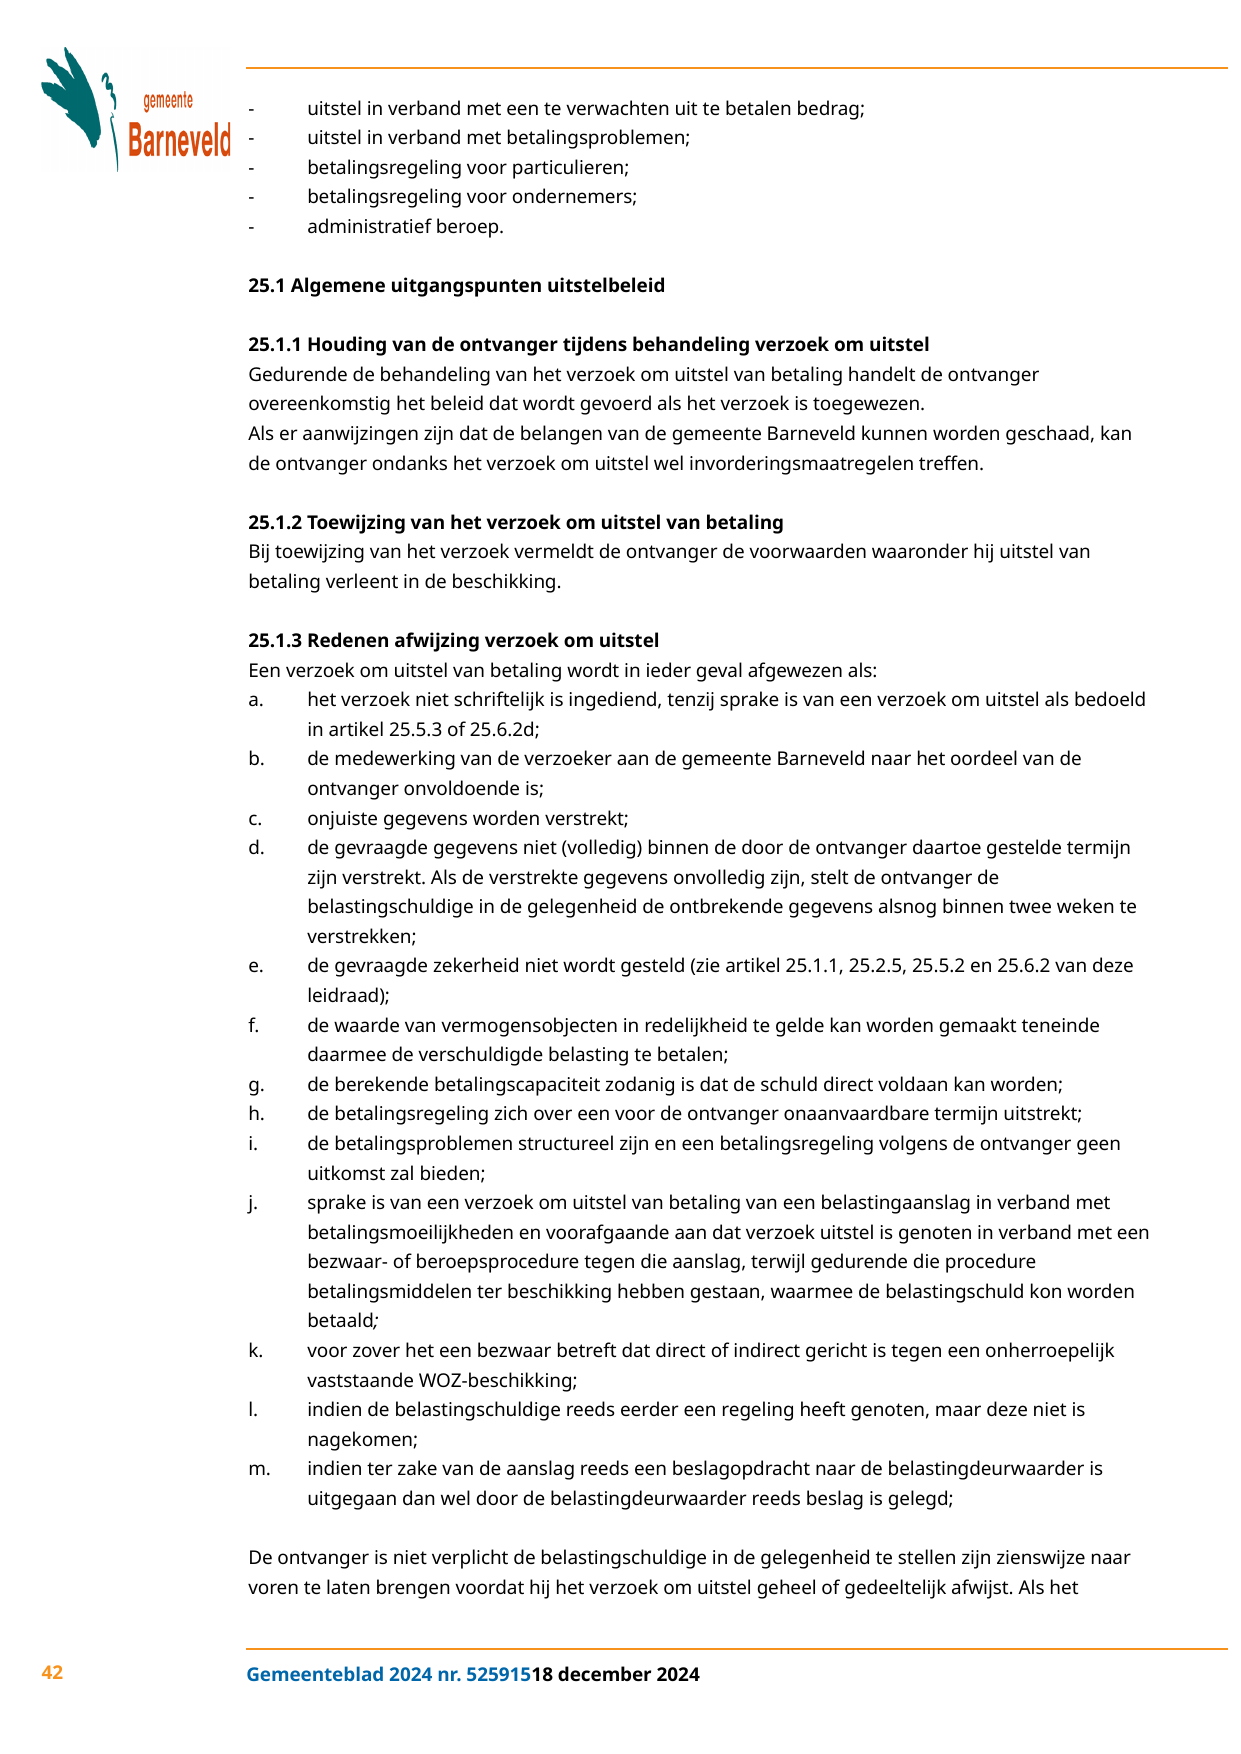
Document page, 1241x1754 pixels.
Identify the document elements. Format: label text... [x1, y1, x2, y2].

list de berekende betalingscapaciteit zodanig is dat de schuld direct voldaan kan worden; [248, 1071, 1152, 1097]
list sprake is van een verzoek om uitstel van betaling van een belastingaanslag in verband met betalingsmoeilijkheden en voorafgaande aan dat verzoek uitstel is genoten in verband met een bezwaar- of beroepsprocedure tegen die aanslag, terwijl gedurende die procedure betalingsmiddelen ter beschikking hebben gestaan, waarmee de belastingschuld kon worden betaald; [248, 1189, 1152, 1333]
text Bij toewijzing van het verzoek vermeldt de ontvanger de voorwaarden waaronder hij uitstel van betaling verleent in de beschikking. [248, 538, 1152, 594]
list de medewerking van de verzoeker aan de gemeente Barneveld naar het oordeel van de ontvanger onvoldoende is; [248, 746, 1152, 801]
list de betalingsproblemen structureel zijn en een betalingsregeling volgens de ontvanger geen uitkomst zal bieden; [248, 1130, 1152, 1186]
list het verzoek niet schriftelijk is ingediend, tenzij sprake is van een verzoek om uitstel als bedoeld in artikel 25.5.3 of 25.6.2d; [248, 686, 1152, 742]
text De ontvanger is niet verplicht de belastingschuldige in de gelegenheid te stellen zijn zienswijze naar voren te laten brengen voordat hij het verzoek om uitstel geheel of gedeeltelijk afwijst. Als het [248, 1544, 1152, 1600]
text 25.1.2 Toewijzing van het verzoek om uitstel van betaling [248, 509, 1152, 535]
text Een verzoek om uitstel van betaling wordt in ieder geval afgewezen als: [248, 657, 1152, 683]
list administratief beroep. [248, 213, 1152, 239]
text 25.1.3 Redenen afwijzing verzoek om uitstel [248, 627, 1152, 653]
picture [41, 47, 231, 172]
list betalingsregeling voor ondernemers; [248, 183, 1152, 209]
list de waarde van vermogensobjecten in redelijkheid te gelde kan worden gemaakt teneinde daarmee de verschuldigde belasting te betalen; [248, 1012, 1152, 1067]
list indien ter zake van de aanslag reeds een beslagopdracht naar de belastingdeurwaarder is uitgegaan dan wel door de belastingdeurwaarder reeds beslag is gelegd; [248, 1456, 1152, 1511]
list de betalingsregeling zich over een voor de ontvanger onaanvaardbare termijn uitstrekt; [248, 1101, 1152, 1126]
list onjuiste gegevens worden verstrekt; [248, 805, 1152, 831]
list uitstel in verband met betalingsproblemen; [248, 124, 1152, 150]
list uitstel in verband met een te verwachten uit te betalen bedrag; [248, 95, 1152, 121]
text 25.1.1 Houding van de ontvanger tijdens behandeling verzoek om uitstel [248, 331, 1152, 357]
text Gedurende de behandeling van het verzoek om uitstel van betaling handelt de ontvanger overeenkomstig het beleid dat wordt gevoerd als het verzoek is toegewezen. [248, 361, 1152, 416]
list de gevraagde gegevens niet (volledig) binnen de door de ontvanger daartoe gestelde termijn zijn verstrekt. Als de verstrekte gegevens onvolledig zijn, stelt de ontvanger de belastingschuldige in de gelegenheid de ontbrekende gegevens alsnog binnen twee weken te verstrekken; [248, 834, 1152, 949]
text Als er aanwijzingen zijn dat de belangen van de gemeente Barneveld kunnen worden geschaad, kan de ontvanger ondanks het verzoek om uitstel wel invorderingsmaatregelen treffen. [248, 420, 1152, 476]
list indien de belastingschuldige reeds eerder een regeling heeft genoten, maar deze niet is nagekomen; [248, 1396, 1152, 1452]
list voor zover het een bezwaar betreft dat direct of indirect gericht is tegen een onherroepelijk vaststaande WOZ-beschikking; [248, 1337, 1152, 1393]
list betalingsregeling voor particulieren; [248, 154, 1152, 180]
text 25.1 Algemene uitgangspunten uitstelbeleid [248, 272, 1152, 298]
list de gevraagde zekerheid niet wordt gesteld (zie artikel 25.1.1, 25.2.5, 25.5.2 en 25.6.2 van deze leidraad); [248, 953, 1152, 1008]
